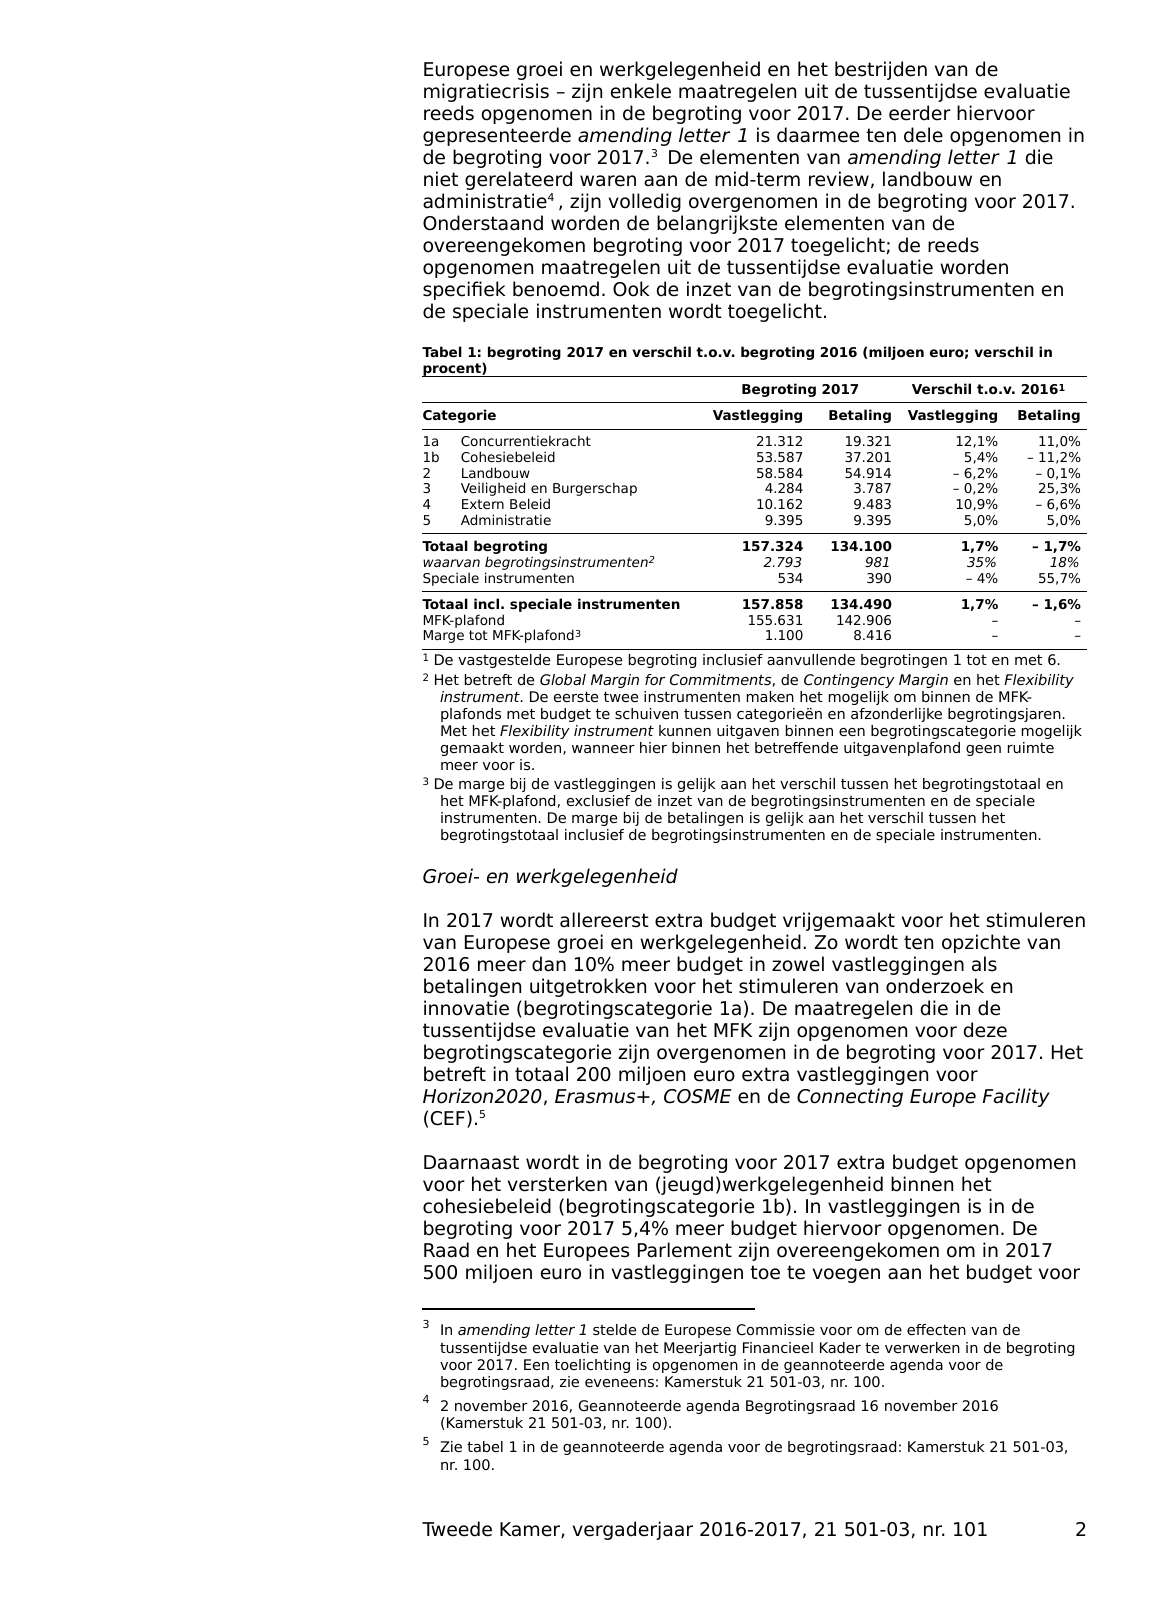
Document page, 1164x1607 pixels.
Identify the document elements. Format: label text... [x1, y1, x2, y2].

table_cell 2 [422, 466, 455, 481]
table_cell Concurrentiekracht [455, 430, 703, 450]
table_cell 37.201 [809, 450, 898, 466]
text In 2017 wordt allereerst extra budget vrijgemaakt voor het stimuleren van Europese groei en werkgelegenheid. Zo wordt ten opzichte van 2016 meer dan 10% meer budget in zowel vastleggingen als betalingen uitgetrokken voor het stimuleren van onderzoek en innovatie (begrotingscategorie 1a). De maatregelen die in de tussentijdse evaluatie van het MFK zijn opgenomen voor deze begrotingscategorie zijn overgenomen in de begroting voor 2017. Het betreft in totaal 200 miljoen euro extra vastleggingen voor Horizon2020, Erasmus+, COSME en de Connecting Europe Facility (CEF). [422, 910, 1087, 1130]
table_cell Landbouw [455, 466, 703, 481]
table_cell 19.321 [809, 430, 898, 450]
text 2 november 2016, Geannoteerde agenda Begrotingsraad 16 november 2016 (Kamerstuk 21 501-03, nr. 100). [422, 1393, 1087, 1432]
table_cell – 0,1% [1004, 466, 1087, 481]
table_cell – [1004, 628, 1087, 648]
table_cell 54.914 [809, 466, 898, 481]
table_header Tabel 1: begroting 2017 en verschil t.o.v. begroting 2016 (miljoen euro; verschil in procent) [422, 345, 1087, 376]
text Daarnaast wordt in de begroting voor 2017 extra budget opgenomen voor het versterken van (jeugd)werkgelegenheid binnen het cohesiebeleid (begrotingscategorie 1b). In vastleggingen is in de begroting voor 2017 5,4% meer budget hiervoor opgenomen. De Raad en het Europees Parlement zijn overeengekomen om in 2017 500 miljoen euro in vastleggingen toe te voegen aan het budget voor [422, 1152, 1087, 1284]
table_cell Totaal begroting [422, 534, 703, 555]
table_cell 10,9% [898, 497, 1004, 513]
text Europese groei en werkgelegenheid en het bestrijden van de migratiecrisis – zijn enkele maatregelen uit de tussentijdse evaluatie reeds opgenomen in de begroting voor 2017. De eerder hiervoor gepresenteerde amending letter 1 is daarmee ten dele opgenomen in de begroting voor 2017. De elementen van amending letter 1 die niet gerelateerd waren aan de mid-term review, landbouw en administratie, zijn volledig overgenomen in de begroting voor 2017. Onderstaand worden de belangrijkste elementen van de overeengekomen begroting voor 2017 toegelicht; de reeds opgenomen maatregelen uit de tussentijdse evaluatie worden specifiek benoemd. Ook de inzet van de begrotingsinstrumenten en de speciale instrumenten wordt toegelicht. [422, 59, 1087, 323]
table_cell 1 De vastgestelde Europese begroting inclusief aanvullende begrotingen 1 tot en met 6. 2 Het betreft de Global Margin for Commitments, de Contingency Margin en het Flexibility instrument. De eerste twee instrumenten maken het mogelijk om binnen de MFK-plafonds met budget te schuiven tussen categorieën en afzonderlijke begrotingsjaren. Met het Flexibility instrument kunnen uitgaven binnen een begrotingscategorie mogelijk gemaakt worden, wanneer hier binnen het betreffende uitgavenplafond geen ruimte meer voor is. 3 De marge bij de vastleggingen is gelijk aan het verschil tussen het begrotingstotaal en het MFK-plafond, exclusief de inzet van de begrotingsinstrumenten en de speciale instrumenten. De marge bij de betalingen is gelijk aan het verschil tussen het begrotingstotaal inclusief de begrotingsinstrumenten en de speciale instrumenten. [422, 650, 1087, 844]
table_cell 9.395 [703, 513, 809, 533]
table_cell 157.324 [703, 534, 809, 555]
table_cell Marge tot MFK-plafond3 [422, 628, 703, 648]
table_cell 142.906 [809, 612, 898, 628]
table_cell – 6,2% [898, 466, 1004, 481]
table_cell 390 [809, 570, 898, 591]
table_cell Betaling [809, 403, 898, 428]
table_cell 1a [422, 430, 455, 450]
table_cell 9.483 [809, 497, 898, 513]
table_cell Vastlegging [703, 403, 809, 428]
table_cell 5,0% [898, 513, 1004, 533]
table_cell 10.162 [703, 497, 809, 513]
table_cell Administratie [455, 513, 703, 533]
table_cell 1.100 [703, 628, 809, 648]
table_cell 981 [809, 555, 898, 570]
table_cell – [1004, 612, 1087, 628]
text In amending letter 1 stelde de Europese Commissie voor om de effecten van de tussentijdse evaluatie van het Meerjartig Financieel Kader te verwerken in de begroting voor 2017. Een toelichting is opgenomen in de geannoteerde agenda voor de begrotingsraad, zie eveneens: Kamerstuk 21 501-03, nr. 100. [422, 1318, 1087, 1391]
subtitle Groei- en werkgelegenheid [422, 866, 1087, 888]
table_cell Veiligheid en Burgerschap [455, 481, 703, 497]
table_cell 25,3% [1004, 481, 1087, 497]
table_cell Begroting 2017 [703, 377, 898, 402]
table_cell – 0,2% [898, 481, 1004, 497]
table_cell – 11,2% [1004, 450, 1087, 466]
table_cell 55,7% [1004, 570, 1087, 591]
table_cell 8.416 [809, 628, 898, 648]
table_cell 3 [422, 481, 455, 497]
table_cell – 1,7% [1004, 534, 1087, 555]
table_cell 5,0% [1004, 513, 1087, 533]
table_cell 4 [422, 497, 455, 513]
table_cell 58.584 [703, 466, 809, 481]
table_cell – [898, 628, 1004, 648]
table_cell – 4% [898, 570, 1004, 591]
table_cell 155.631 [703, 612, 809, 628]
table_cell 2.793 [703, 555, 809, 570]
table_cell 157.858 [703, 592, 809, 612]
table_cell 1,7% [898, 534, 1004, 555]
table_cell – [898, 612, 1004, 628]
table_cell – 6,6% [1004, 497, 1087, 513]
table_cell 21.312 [703, 430, 809, 450]
table_cell 134.490 [809, 592, 898, 612]
table_cell Speciale instrumenten [422, 570, 703, 591]
table_cell MFK-plafond [422, 612, 703, 628]
table_cell Extern Beleid [455, 497, 703, 513]
table_cell Vastlegging [898, 403, 1004, 428]
table_cell 53.587 [703, 450, 809, 466]
text Zie tabel 1 in de geannoteerde agenda voor de begrotingsraad: Kamerstuk 21 501-03, nr. 100. [422, 1435, 1087, 1474]
table_cell 5 [422, 513, 455, 533]
table_cell waarvan begrotingsinstrumenten2 [422, 555, 703, 570]
table_cell 11,0% [1004, 430, 1087, 450]
table_cell Categorie [422, 403, 703, 428]
table_cell 534 [703, 570, 809, 591]
table_cell 134.100 [809, 534, 898, 555]
table_cell 18% [1004, 555, 1087, 570]
table_cell Totaal incl. speciale instrumenten [422, 592, 703, 612]
table_cell Cohesiebeleid [455, 450, 703, 466]
table_cell 12,1% [898, 430, 1004, 450]
table_cell 1b [422, 450, 455, 466]
table_cell 1,7% [898, 592, 1004, 612]
table_cell 35% [898, 555, 1004, 570]
table_cell – 1,6% [1004, 592, 1087, 612]
table_cell [422, 377, 703, 402]
table_cell 5,4% [898, 450, 1004, 466]
table_cell 4.284 [703, 481, 809, 497]
table_cell Verschil t.o.v. 20161 [898, 377, 1087, 402]
table_cell 9.395 [809, 513, 898, 533]
table_cell 3.787 [809, 481, 898, 497]
table_cell Betaling [1004, 403, 1087, 428]
